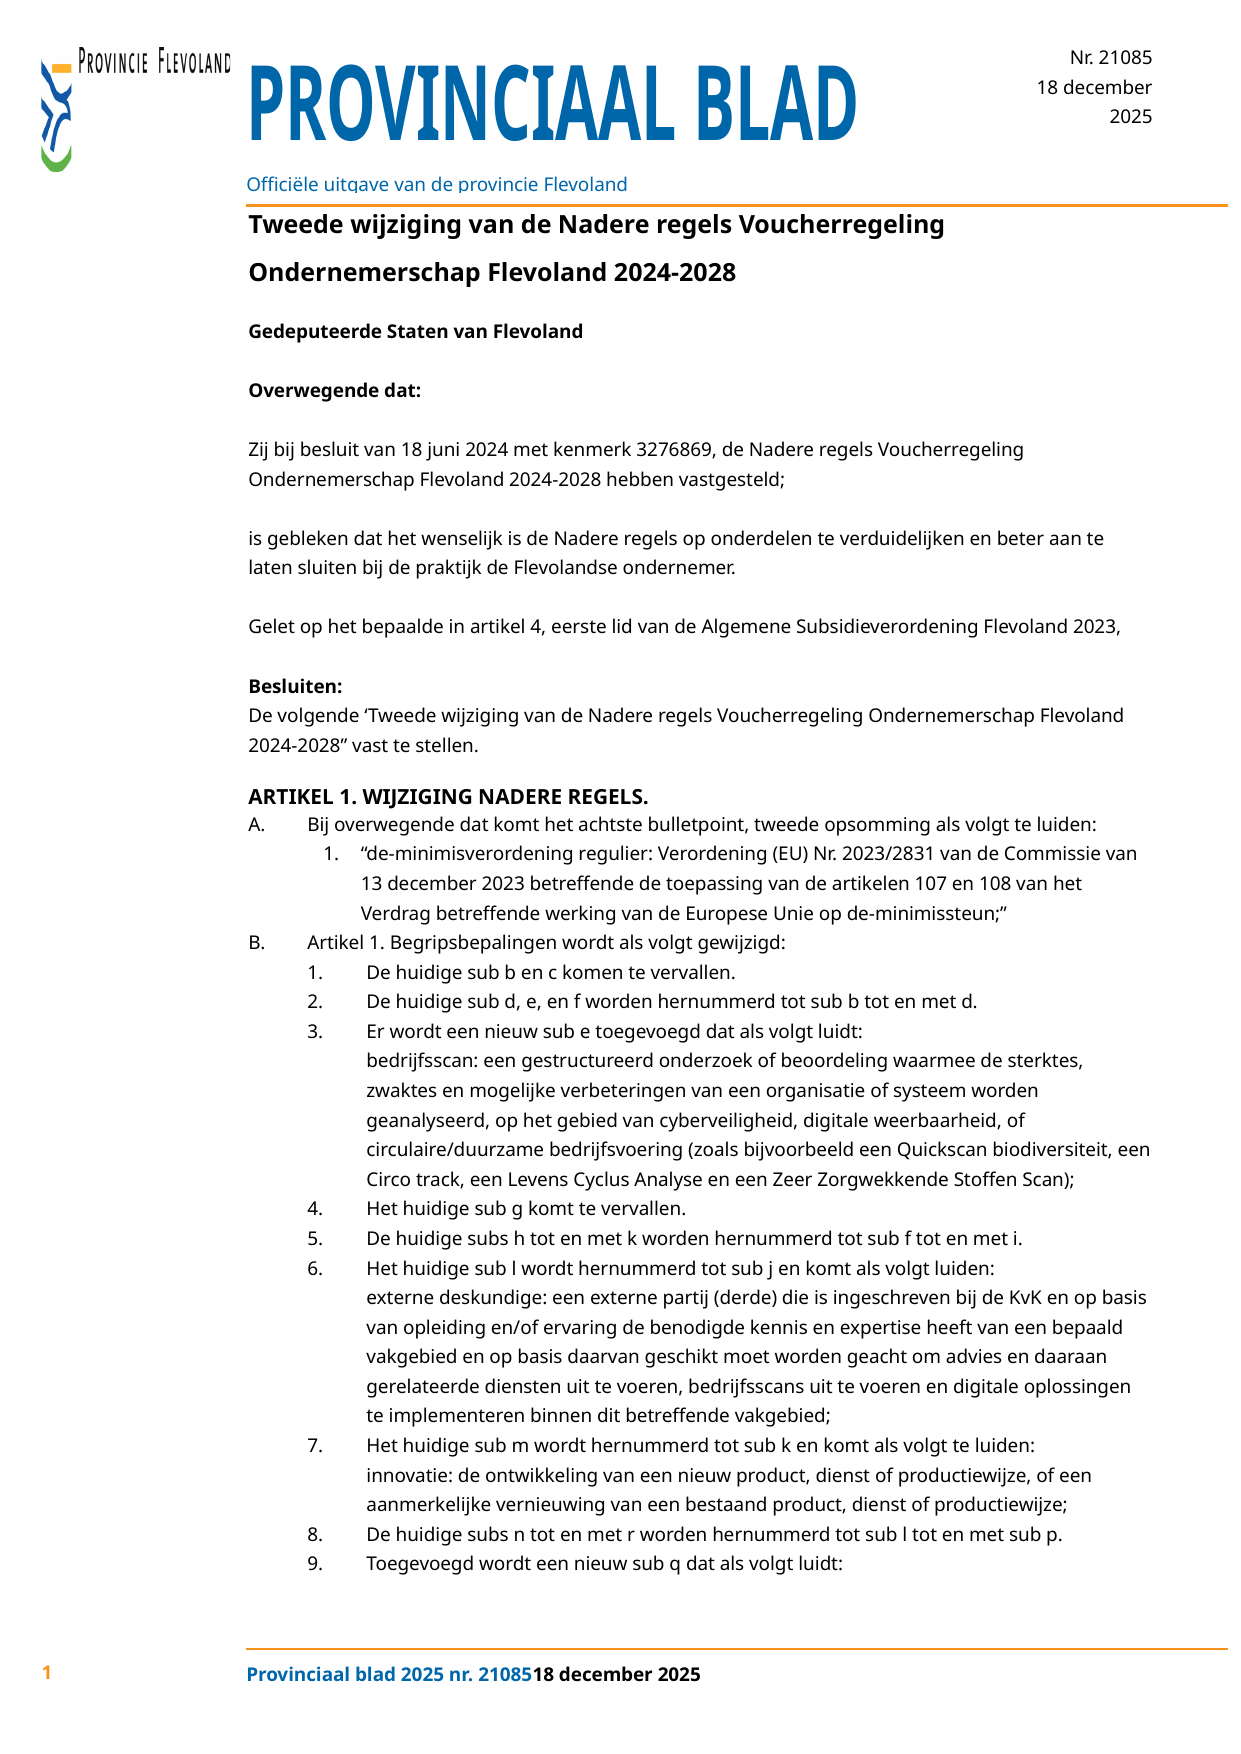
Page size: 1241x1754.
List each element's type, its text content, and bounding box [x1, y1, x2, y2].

text Zij bij besluit van 18 juni 2024 met kenmerk 3276869, de Nadere regels Voucherregeling Ondernemerschap Flevoland 2024-2028 hebben vastgesteld; [248, 436, 1152, 492]
list De huidige sub b en c komen te vervallen. [307, 959, 1152, 984]
text Tweede wijziging van de Nadere regels Voucherregeling Ondernemerschap Flevoland 2024-2028 [248, 207, 1152, 288]
text De volgende ‘Tweede wijziging van de Nadere regels Voucherregeling Ondernemerschap Flevoland 2024-2028” vast te stellen. [248, 702, 1152, 758]
list De huidige subs h tot en met k worden hernummerd tot sub f tot en met i. [307, 1225, 1152, 1251]
list De huidige subs n tot en met r worden hernummerd tot sub l tot en met sub p. [307, 1521, 1152, 1547]
list “de-minimisverordening regulier: Verordening (EU) Nr. 2023/2831 van de Commissie van 13 december 2023 betreffende de toepassing van de artikelen 107 en 108 van het Verdrag betreffende werking van de Europese Unie op de-minimissteun;’’ [323, 841, 1152, 925]
list Het huidige sub g komt te vervallen. [307, 1196, 1152, 1221]
text ARTIKEL 1. WIJZIGING NADERE REGELS. [248, 782, 1152, 811]
list De huidige sub d, e, en f worden hernummerd tot sub b tot en met d. [307, 988, 1152, 1014]
list innovatie: de ontwikkeling van een nieuw product, dienst of productiewijze, of een aanmerkelijke vernieuwing van een bestaand product, dienst of productiewijze; [307, 1462, 1152, 1517]
text Overwegende dat: [248, 377, 1152, 403]
list bedrijfsscan: een gestructureerd onderzoek of beoordeling waarmee de sterktes, zwaktes en mogelijke verbeteringen van een organisatie of systeem worden geanalyseerd, op het gebied van cyberveiligheid, digitale weerbaarheid, of circulaire/duurzame bedrijfsvoering (zoals bijvoorbeeld een Quickscan biodiversiteit, een Circo track, een Levens Cyclus Analyse en een Zeer Zorgwekkende Stoffen Scan); [307, 1048, 1152, 1192]
list externe deskundige: een externe partij (derde) die is ingeschreven bij de KvK en op basis van opleiding en/of ervaring de benodigde kennis en expertise heeft van een bepaald vakgebied en op basis daarvan geschikt moet worden geacht om advies en daaraan gerelateerde diensten uit te voeren, bedrijfsscans uit te voeren en digitale oplossingen te implementeren binnen dit betreffende vakgebied; [307, 1284, 1152, 1428]
list Bij overwegende dat komt het achtste bulletpoint, tweede opsomming als volgt te luiden: [248, 811, 1152, 837]
list Toegevoegd wordt een nieuw sub q dat als volgt luidt: [307, 1551, 1152, 1576]
list Er wordt een nieuw sub e toegevoegd dat als volgt luidt: [307, 1018, 1152, 1044]
picture [41, 47, 231, 172]
text Gelet op het bepaalde in artikel 4, eerste lid van de Algemene Subsidieverordening Flevoland 2023, [248, 614, 1152, 639]
text is gebleken dat het wenselijk is de Nadere regels op onderdelen te verduidelijken en beter aan te laten sluiten bij de praktijk de Flevolandse ondernemer. [248, 525, 1152, 580]
text Gedeputeerde Staten van Flevoland [248, 318, 1152, 344]
text Besluiten: [248, 673, 1152, 699]
list Het huidige sub m wordt hernummerd tot sub k en komt als volgt te luiden: [307, 1432, 1152, 1458]
list Het huidige sub l wordt hernummerd tot sub j en komt als volgt luiden: [307, 1255, 1152, 1280]
list Artikel 1. Begripsbepalingen wordt als volgt gewijzigd: [248, 929, 1152, 955]
